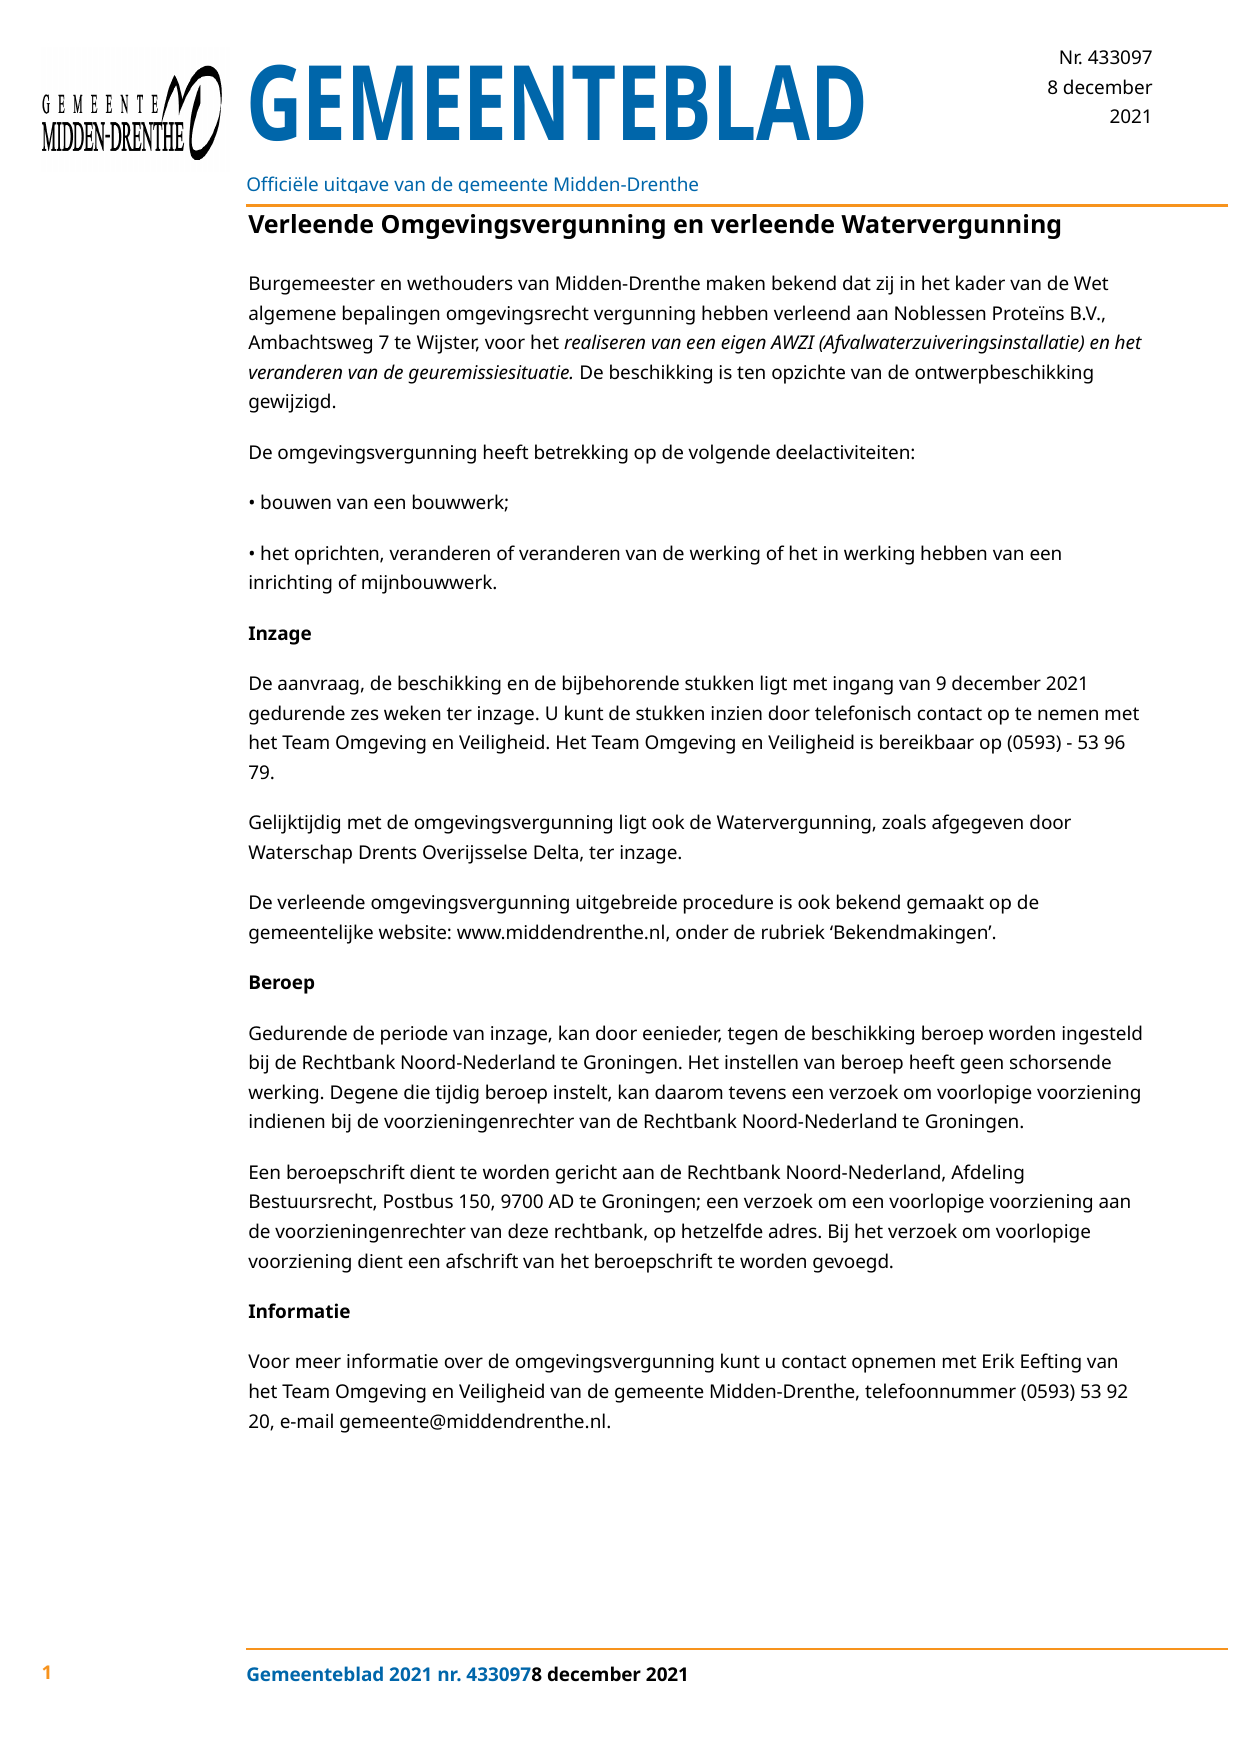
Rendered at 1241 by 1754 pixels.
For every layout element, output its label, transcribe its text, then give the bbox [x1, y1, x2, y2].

text Een beroepschrift dient te worden gericht aan de Rechtbank Noord-Nederland, Afdeling Bestuursrecht, Postbus 150, 9700 AD te Groningen; een verzoek om een voorlopige voorziening aan de voorzieningenrechter van deze rechtbank, op hetzelfde adres. Bij het verzoek om voorlopige voorziening dient een afschrift van het beroepschrift te worden gevoegd. [248, 1159, 1152, 1273]
text Inzage [248, 620, 1152, 646]
text Voor meer informatie over de omgevingsvergunning kunt u contact opnemen met Erik Eefting van het Team Omgeving en Veiligheid van de gemeente Midden-Drenthe, telefoonnummer (0593) 53 92 20, e-mail gemeente@middendrenthe.nl. [248, 1349, 1152, 1433]
text • bouwen van een bouwwerk; [248, 489, 1152, 515]
text Gelijktijdig met de omgevingsvergunning ligt ook de Watervergunning, zoals afgegeven door Waterschap Drents Overijsselse Delta, ter inzage. [248, 809, 1152, 865]
text • het oprichten, veranderen of veranderen van de werking of het in werking hebben van een inrichting of mijnbouwwerk. [248, 540, 1152, 595]
picture [41, 47, 231, 172]
text Beroep [248, 969, 1152, 995]
text De verleende omgevingsvergunning uitgebreide procedure is ook bekend gemaakt op de gemeentelijke website: www.middendrenthe.nl, onder de rubriek ‘Bekendmakingen’. [248, 889, 1152, 945]
text De aanvraag, de beschikking en de bijbehorende stukken ligt met ingang van 9 december 2021 gedurende zes weken ter inzage. U kunt de stukken inzien door telefonisch contact op te nemen met het Team Omgeving en Veiligheid. Het Team Omgeving en Veiligheid is bereikbaar op (0593) - 53 96 79. [248, 670, 1152, 785]
text De omgevingsvergunning heeft betrekking op de volgende deelactiviteiten: [248, 439, 1152, 465]
text Burgemeester en wethouders van Midden-Drenthe maken bekend dat zij in het kader van de Wet algemene bepalingen omgevingsrecht vergunning hebben verleend aan Noblessen Proteïns B.V., Ambachtsweg 7 te Wijster, voor het realiseren van een eigen AWZI (Afvalwaterzuiveringsinstallatie) en het veranderen van de geuremissiesituatie. De beschikking is ten opzichte van de ontwerpbeschikking gewijzigd. [248, 270, 1152, 414]
text Informatie [248, 1298, 1152, 1324]
text Gedurende de periode van inzage, kan door eenieder, tegen de beschikking beroep worden ingesteld bij de Rechtbank Noord-Nederland te Groningen. Het instellen van beroep heeft geen schorsende werking. Degene die tijdig beroep instelt, kan daarom tevens een verzoek om voorlopige voorziening indienen bij de voorzieningenrechter van de Rechtbank Noord-Nederland te Groningen. [248, 1020, 1152, 1134]
text Verleende Omgevingsvergunning en verleende Watervergunning [248, 207, 1152, 241]
